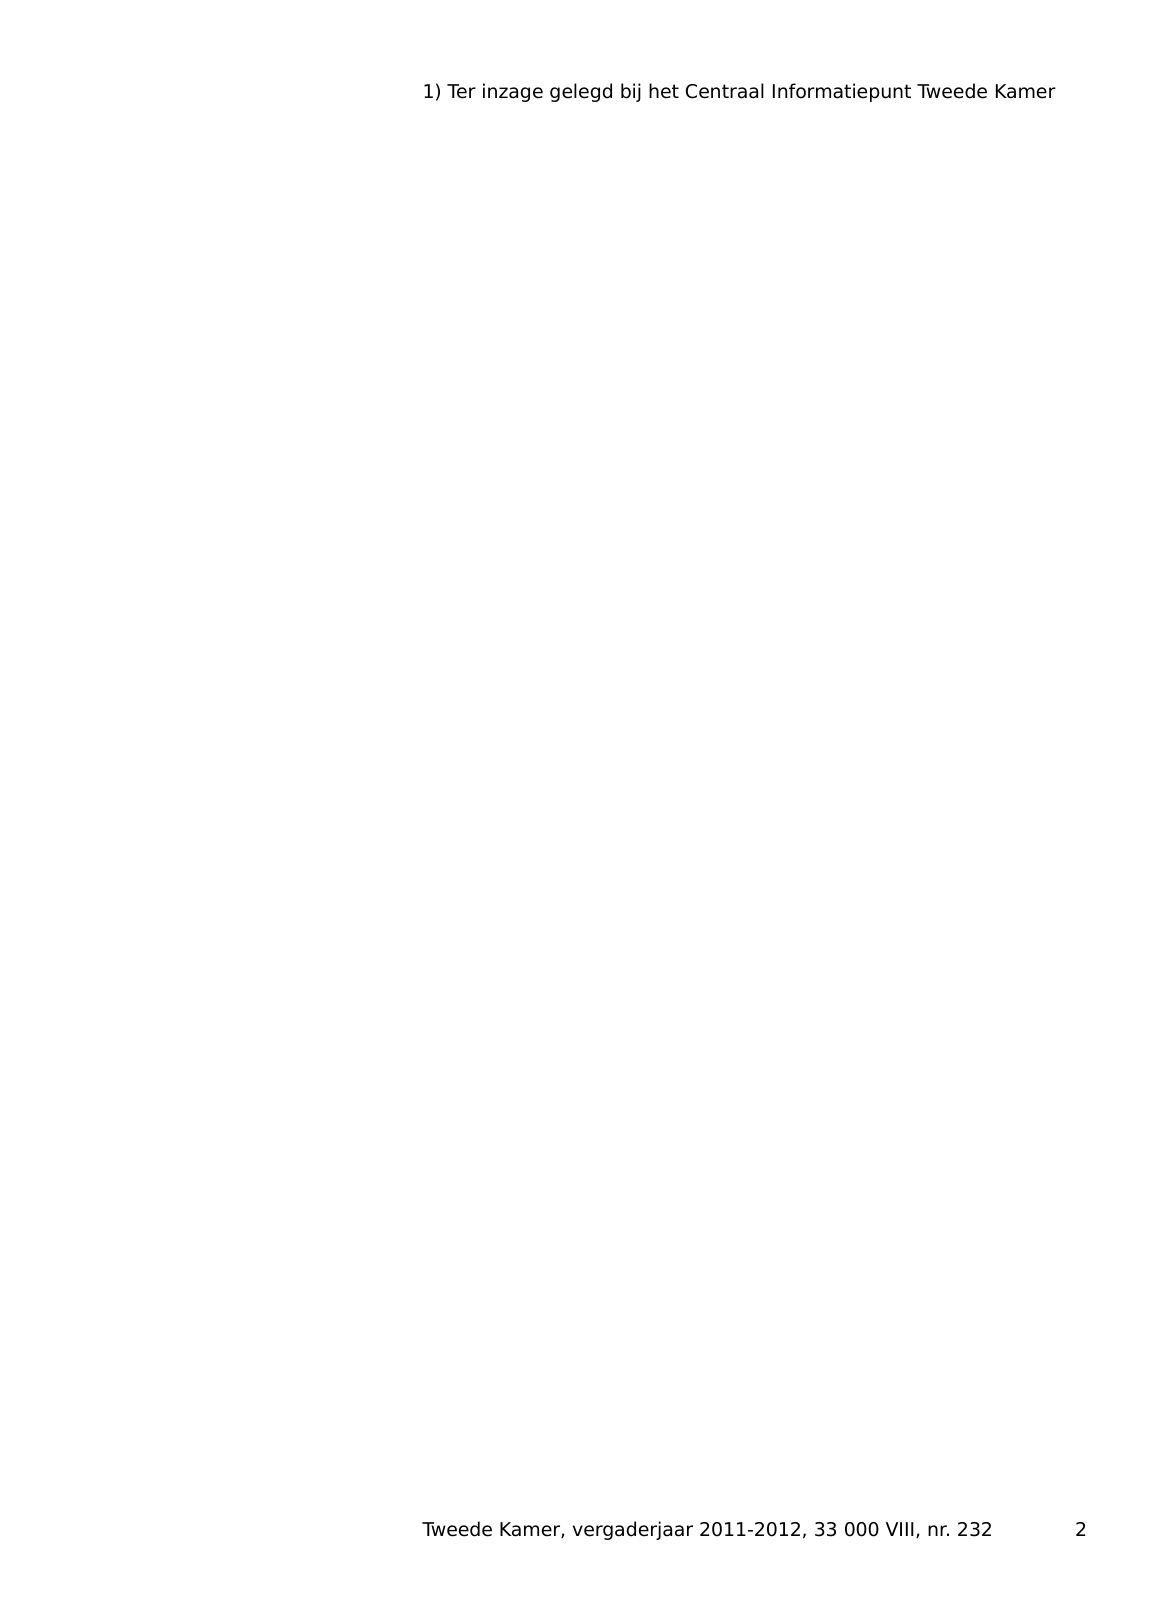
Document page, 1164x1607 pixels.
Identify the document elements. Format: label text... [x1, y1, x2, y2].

text 1) Ter inzage gelegd bij het Centraal Informatiepunt Tweede Kamer [422, 81, 1087, 103]
